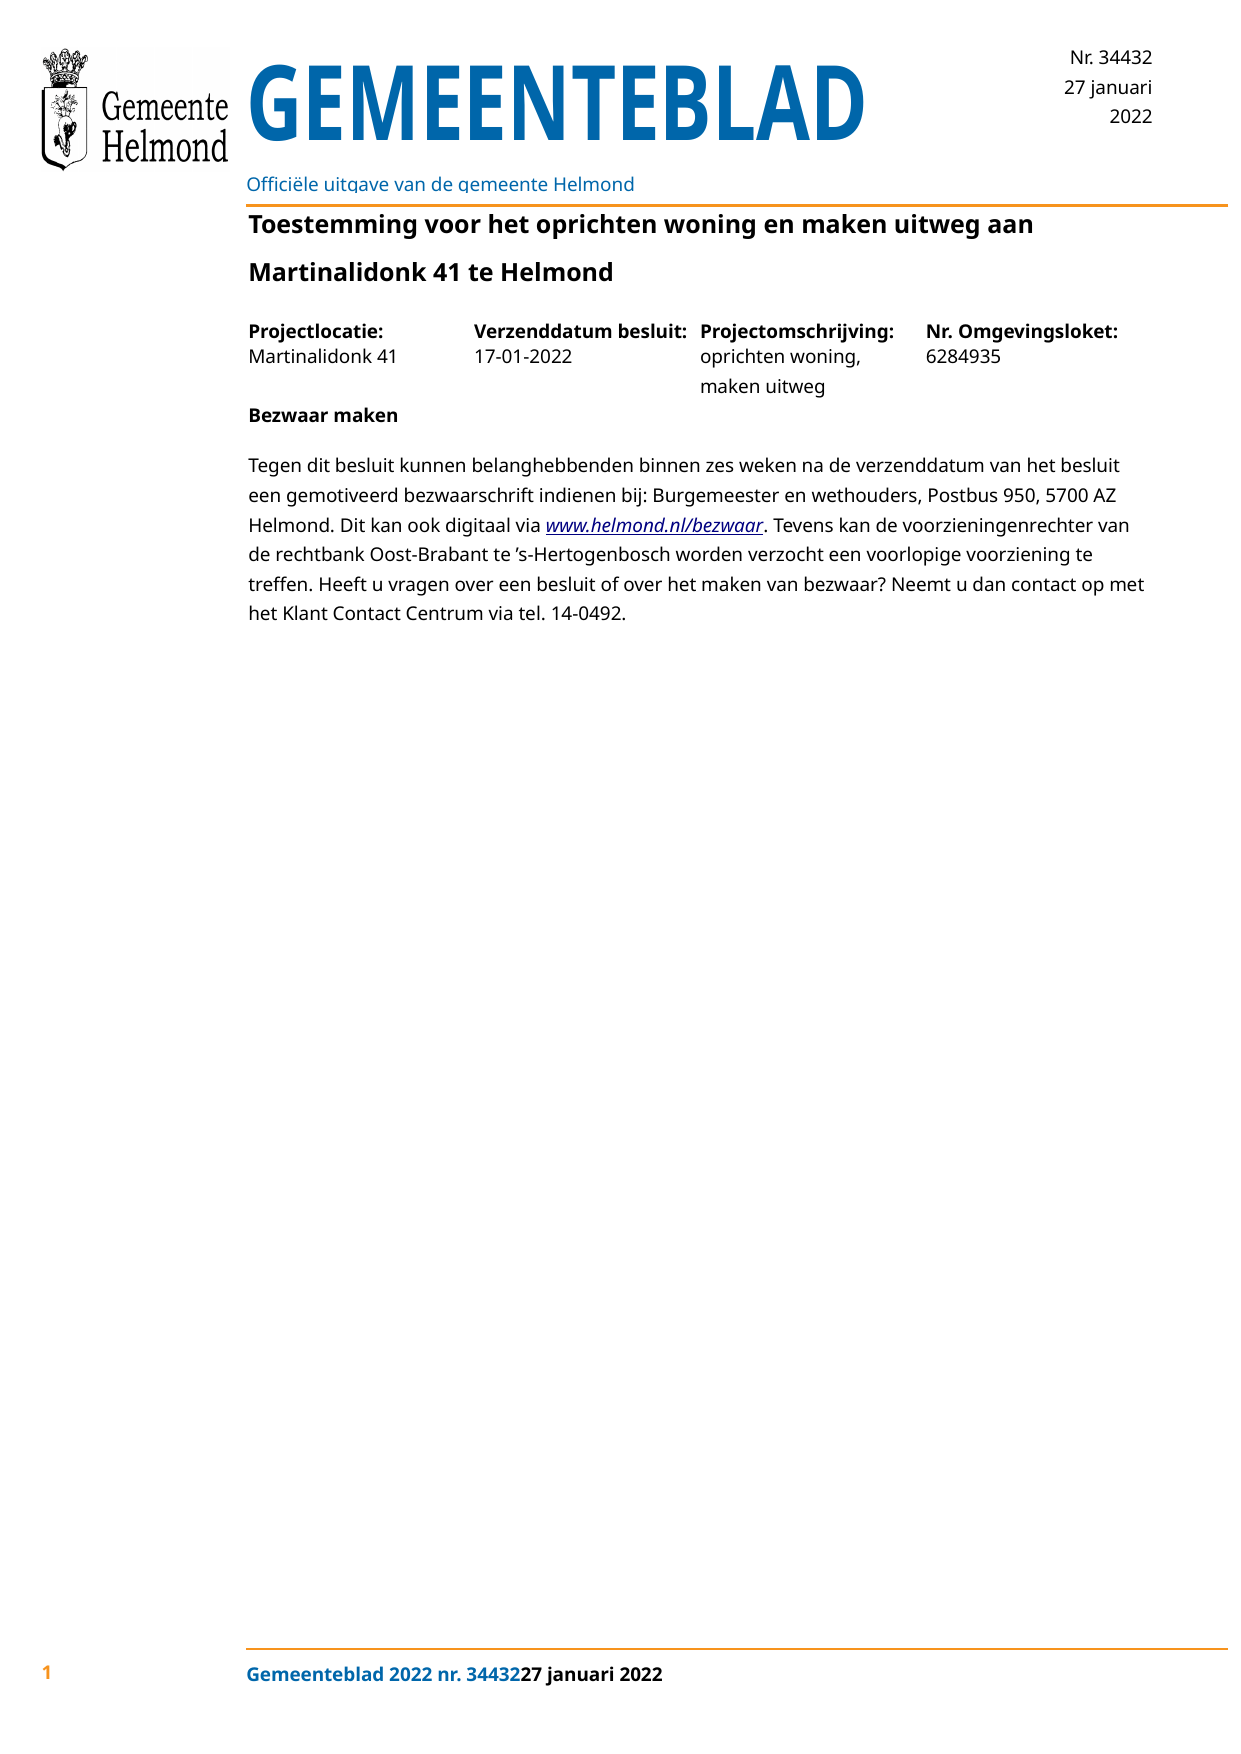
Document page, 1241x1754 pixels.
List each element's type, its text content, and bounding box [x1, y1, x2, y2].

table_cell oprichten woning, maken uitweg [700, 344, 926, 399]
text Toestemming voor het oprichten woning en maken uitweg aan Martinalidonk 41 te Helmond [248, 207, 1152, 288]
text Tegen dit besluit kunnen belanghebbenden binnen zes weken na de verzenddatum van het besluit een gemotiveerd bezwaarschrift indienen bij: Burgemeester en wethouders, Postbus 950, 5700 AZ Helmond. Dit kan ook digitaal via www.helmond.nl/bezwaar. Tevens kan de voorzieningenrechter van de rechtbank Oost-Brabant te ’s-Hertogenbosch worden verzocht een voorlopige voorziening te treffen. Heeft u vragen over een besluit of over het maken van bezwaar? Neemt u dan contact op met het Klant Contact Centrum via tel. 14-0492. [248, 453, 1152, 626]
picture [41, 47, 231, 172]
text Bezwaar maken [248, 402, 1152, 428]
table_header Verzenddatum besluit: [474, 318, 700, 344]
table_header Projectomschrijving: [700, 318, 926, 344]
table_header Projectlocatie: [248, 318, 474, 344]
table_cell Martinalidonk 41 [248, 344, 474, 399]
table_cell 6284935 [926, 344, 1152, 399]
table_cell 17-01-2022 [474, 344, 700, 399]
table_header Nr. Omgevingsloket: [926, 318, 1152, 344]
